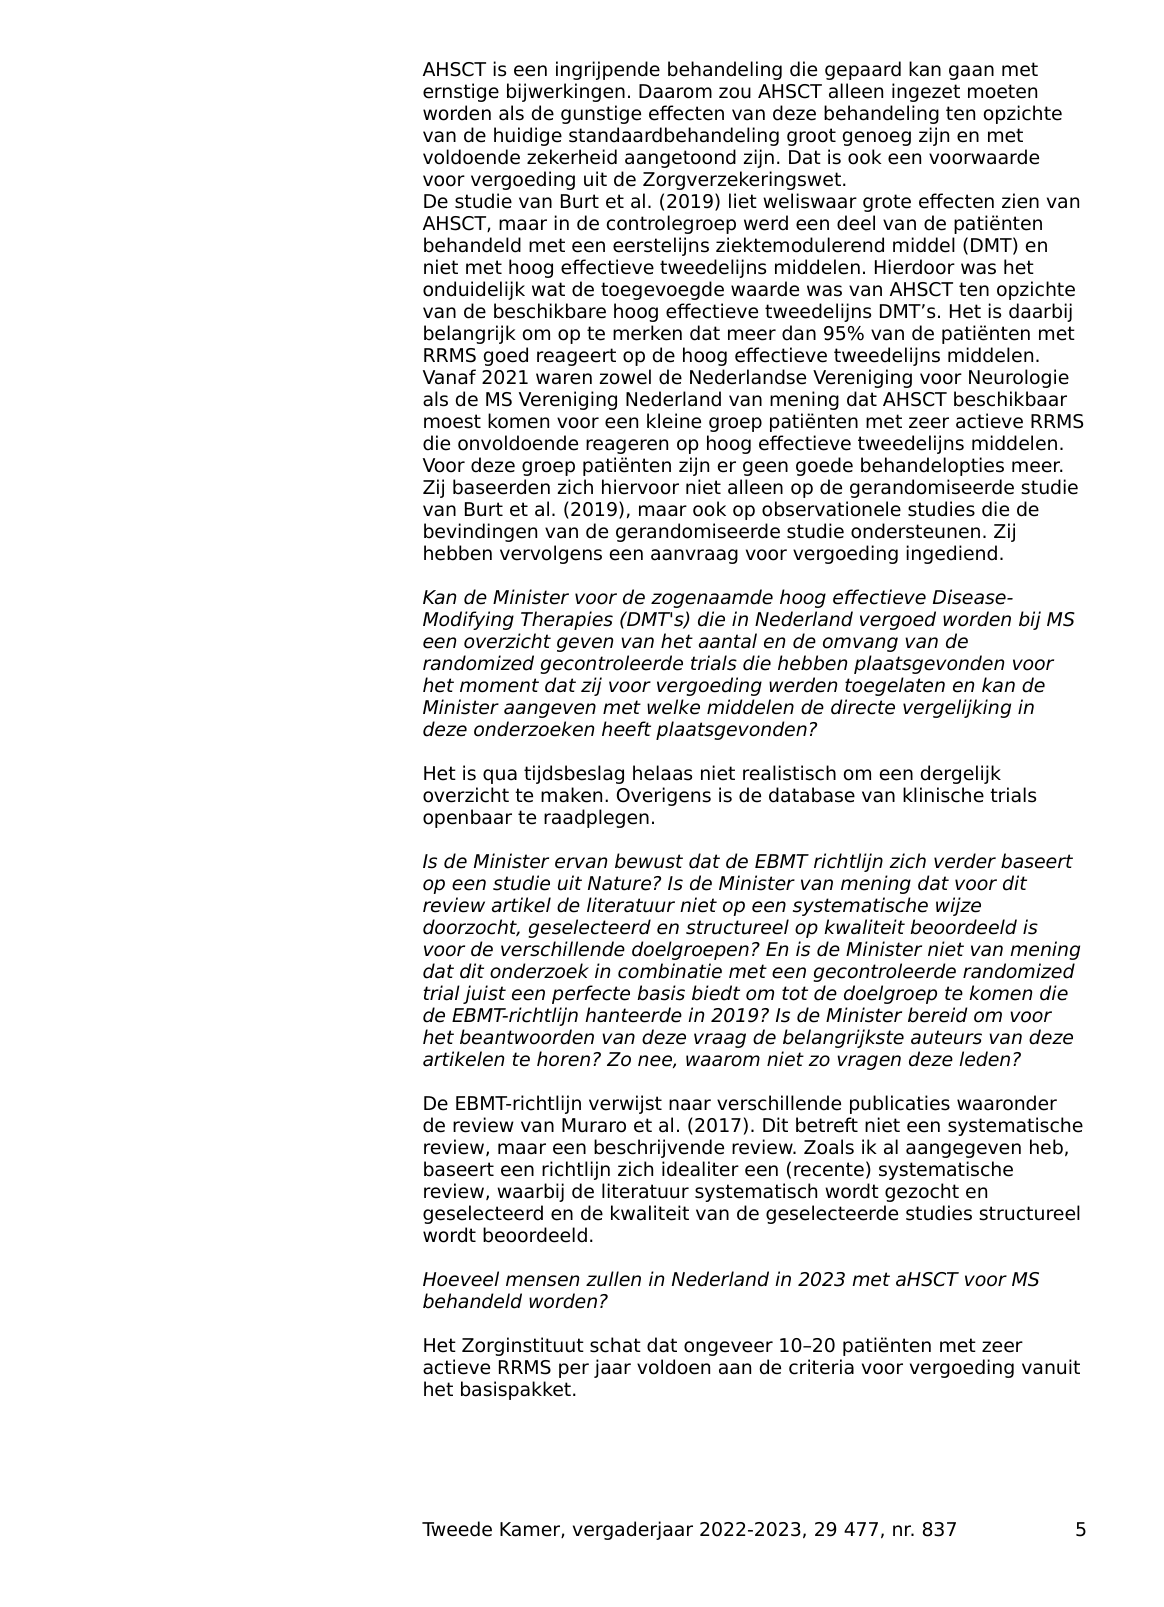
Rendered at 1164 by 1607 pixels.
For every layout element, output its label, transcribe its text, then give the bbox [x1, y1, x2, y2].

text Het Zorginstituut schat dat ongeveer 10–20 patiënten met zeer actieve RRMS per jaar voldoen aan de criteria voor vergoeding vanuit het basispakket. [422, 1335, 1087, 1401]
text Is de Minister ervan bewust dat de EBMT richtlijn zich verder baseert op een studie uit Nature? Is de Minister van mening dat voor dit review artikel de literatuur niet op een systematische wijze doorzocht, geselecteerd en structureel op kwaliteit beoordeeld is voor de verschillende doelgroepen? En is de Minister niet van mening dat dit onderzoek in combinatie met een gecontroleerde randomized trial juist een perfecte basis biedt om tot de doelgroep te komen die de EBMT-richtlijn hanteerde in 2019? Is de Minister bereid om voor het beantwoorden van deze vraag de belangrijkste auteurs van deze artikelen te horen? Zo nee, waarom niet zo vragen deze leden? [422, 851, 1087, 1071]
text AHSCT is een ingrijpende behandeling die gepaard kan gaan met ernstige bijwerkingen. Daarom zou AHSCT alleen ingezet moeten worden als de gunstige effecten van deze behandeling ten opzichte van de huidige standaardbehandeling groot genoeg zijn en met voldoende zekerheid aangetoond zijn. Dat is ook een voorwaarde voor vergoeding uit de Zorgverzekeringswet. [422, 59, 1087, 191]
text Vanaf 2021 waren zowel de Nederlandse Vereniging voor Neurologie als de MS Vereniging Nederland van mening dat AHSCT beschikbaar moest komen voor een kleine groep patiënten met zeer actieve RRMS die onvoldoende reageren op hoog effectieve tweedelijns middelen. Voor deze groep patiënten zijn er geen goede behandelopties meer. Zij baseerden zich hiervoor niet alleen op de gerandomiseerde studie van Burt et al. (2019), maar ook op observationele studies die de bevindingen van de gerandomiseerde studie ondersteunen. Zij hebben vervolgens een aanvraag voor vergoeding ingediend. [422, 367, 1087, 564]
text Hoeveel mensen zullen in Nederland in 2023 met aHSCT voor MS behandeld worden? [422, 1269, 1087, 1313]
text De studie van Burt et al. (2019) liet weliswaar grote effecten zien van AHSCT, maar in de controlegroep werd een deel van de patiënten behandeld met een eerstelijns ziektemodulerend middel (DMT) en niet met hoog effectieve tweedelijns middelen. Hierdoor was het onduidelijk wat de toegevoegde waarde was van AHSCT ten opzichte van de beschikbare hoog effectieve tweedelijns DMT’s. Het is daarbij belangrijk om op te merken dat meer dan 95% van de patiënten met RRMS goed reageert op de hoog effectieve tweedelijns middelen. [422, 191, 1087, 367]
text Kan de Minister voor de zogenaamde hoog effectieve Disease-Modifying Therapies (DMT's) die in Nederland vergoed worden bij MS een overzicht geven van het aantal en de omvang van de randomized gecontroleerde trials die hebben plaatsgevonden voor het moment dat zij voor vergoeding werden toegelaten en kan de Minister aangeven met welke middelen de directe vergelijking in deze onderzoeken heeft plaatsgevonden? [422, 587, 1087, 741]
text De EBMT-richtlijn verwijst naar verschillende publicaties waaronder de review van Muraro et al. (2017). Dit betreft niet een systematische review, maar een beschrijvende review. Zoals ik al aangegeven heb, baseert een richtlijn zich idealiter een (recente) systematische review, waarbij de literatuur systematisch wordt gezocht en geselecteerd en de kwaliteit van de geselecteerde studies structureel wordt beoordeeld. [422, 1093, 1087, 1247]
text Het is qua tijdsbeslag helaas niet realistisch om een dergelijk overzicht te maken. Overigens is de database van klinische trials openbaar te raadplegen. [422, 763, 1087, 829]
